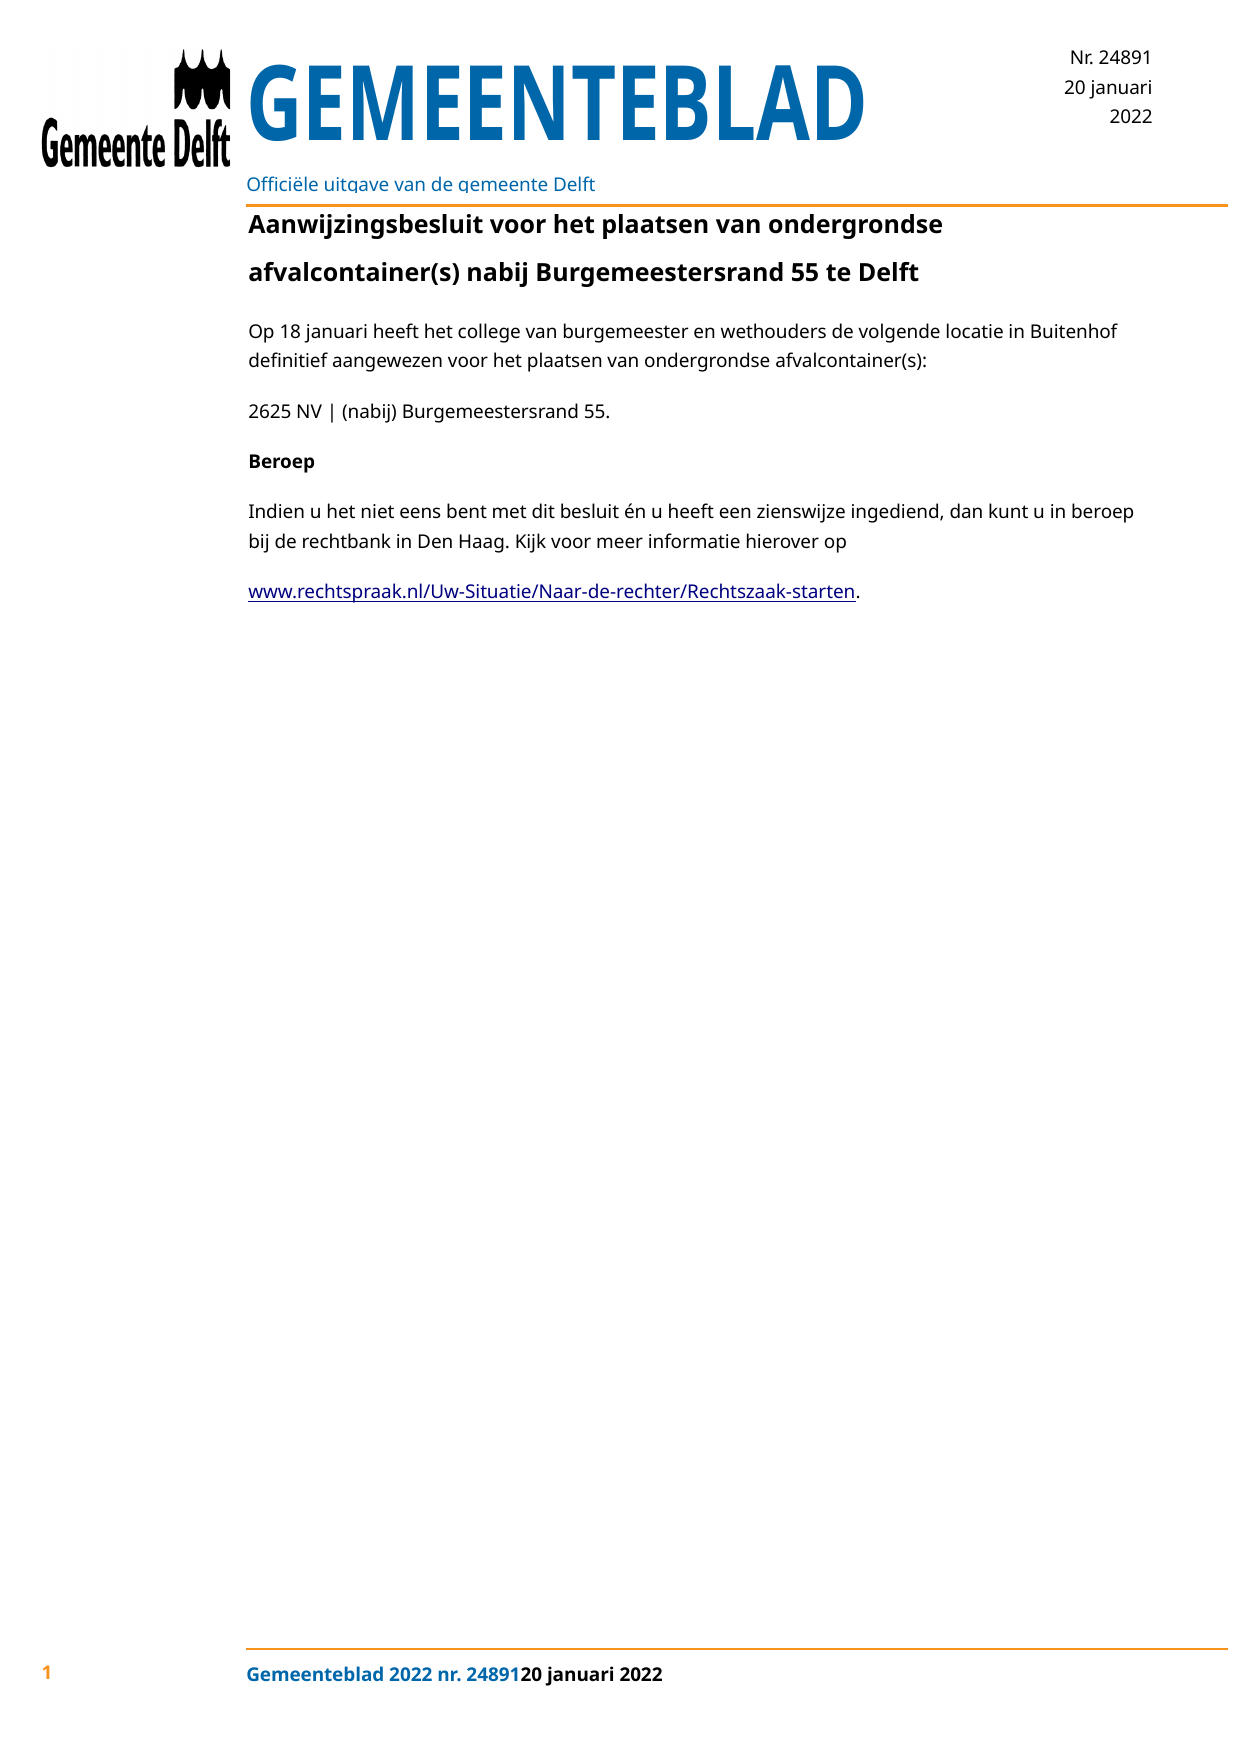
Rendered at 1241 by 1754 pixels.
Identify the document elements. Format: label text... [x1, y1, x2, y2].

text 2625 NV | (nabij) Burgemeestersrand 55. [248, 398, 1152, 424]
text Op 18 januari heeft het college van burgemeester en wethouders de volgende locatie in Buitenhof definitief aangewezen voor het plaatsen van ondergrondse afvalcontainer(s): [248, 318, 1152, 373]
text Indien u het niet eens bent met dit besluit én u heeft een zienswijze ingediend, dan kunt u in beroep bij de rechtbank in Den Haag. Kijk voor meer informatie hierover op [248, 499, 1152, 554]
picture [41, 47, 231, 172]
text Beroep [248, 448, 1152, 474]
text www.rechtspraak.nl/Uw-Situatie/Naar-de-rechter/Rechtszaak-starten. [248, 579, 1152, 604]
text Aanwijzingsbesluit voor het plaatsen van ondergrondse afvalcontainer(s) nabij Burgemeestersrand 55 te Delft [248, 207, 1152, 288]
